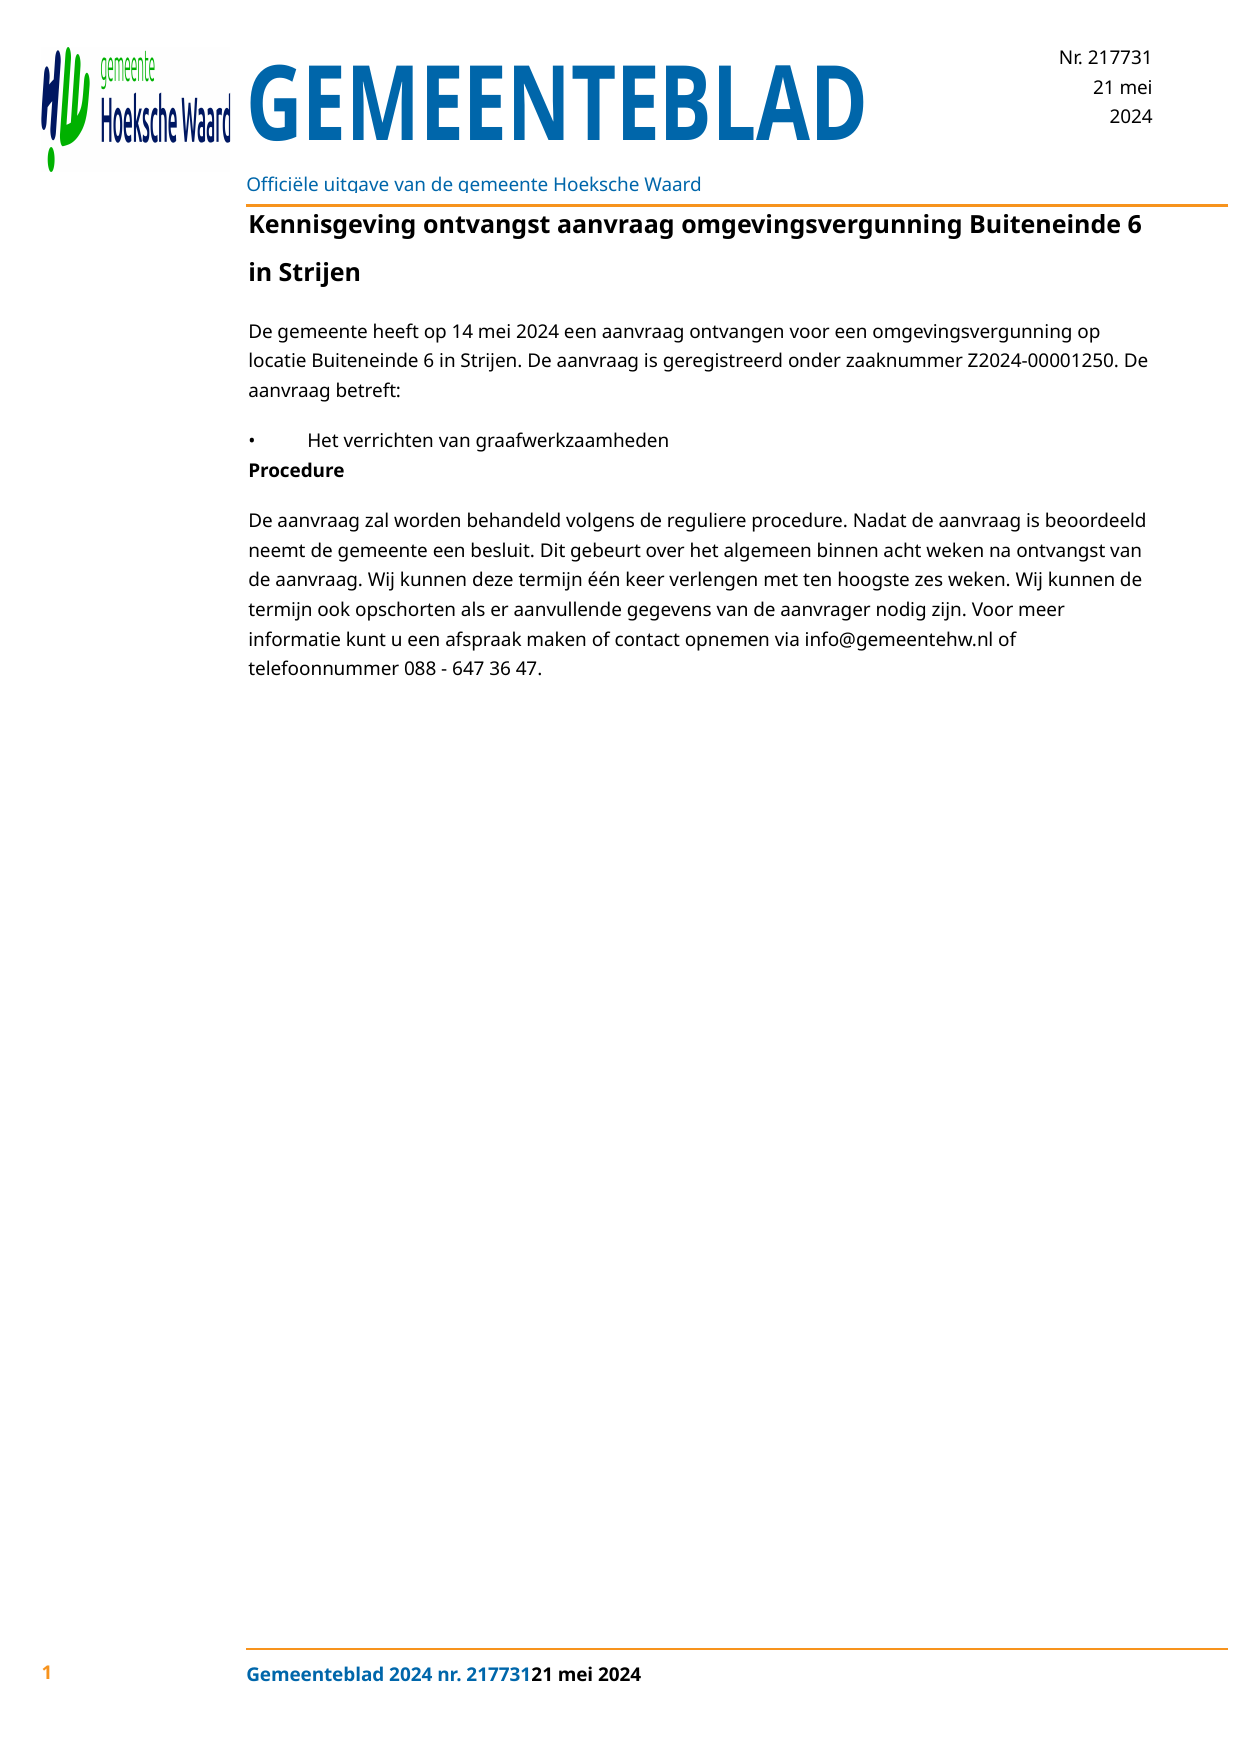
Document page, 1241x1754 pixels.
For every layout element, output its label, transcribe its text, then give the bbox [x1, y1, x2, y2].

text De aanvraag zal worden behandeld volgens de reguliere procedure. Nadat de aanvraag is beoordeeld neemt de gemeente een besluit. Dit gebeurt over het algemeen binnen acht weken na ontvangst van de aanvraag. Wij kunnen deze termijn één keer verlengen met ten hoogste zes weken. Wij kunnen de termijn ook opschorten als er aanvullende gegevens van de aanvrager nodig zijn. Voor meer informatie kunt u een afspraak maken of contact opnemen via info@gemeentehw.nl of telefoonnummer 088 - 647 36 47. [248, 507, 1152, 681]
text De gemeente heeft op 14 mei 2024 een aanvraag ontvangen voor een omgevingsvergunning op locatie Buiteneinde 6 in Strijen. De aanvraag is geregistreerd onder zaaknummer Z2024-00001250. De aanvraag betreft: [248, 318, 1152, 403]
picture [41, 47, 231, 172]
list Het verrichten van graafwerkzaamheden [248, 427, 1152, 453]
text Procedure [248, 457, 1152, 483]
text Kennisgeving ontvangst aanvraag omgevingsvergunning Buiteneinde 6 in Strijen [248, 207, 1152, 288]
